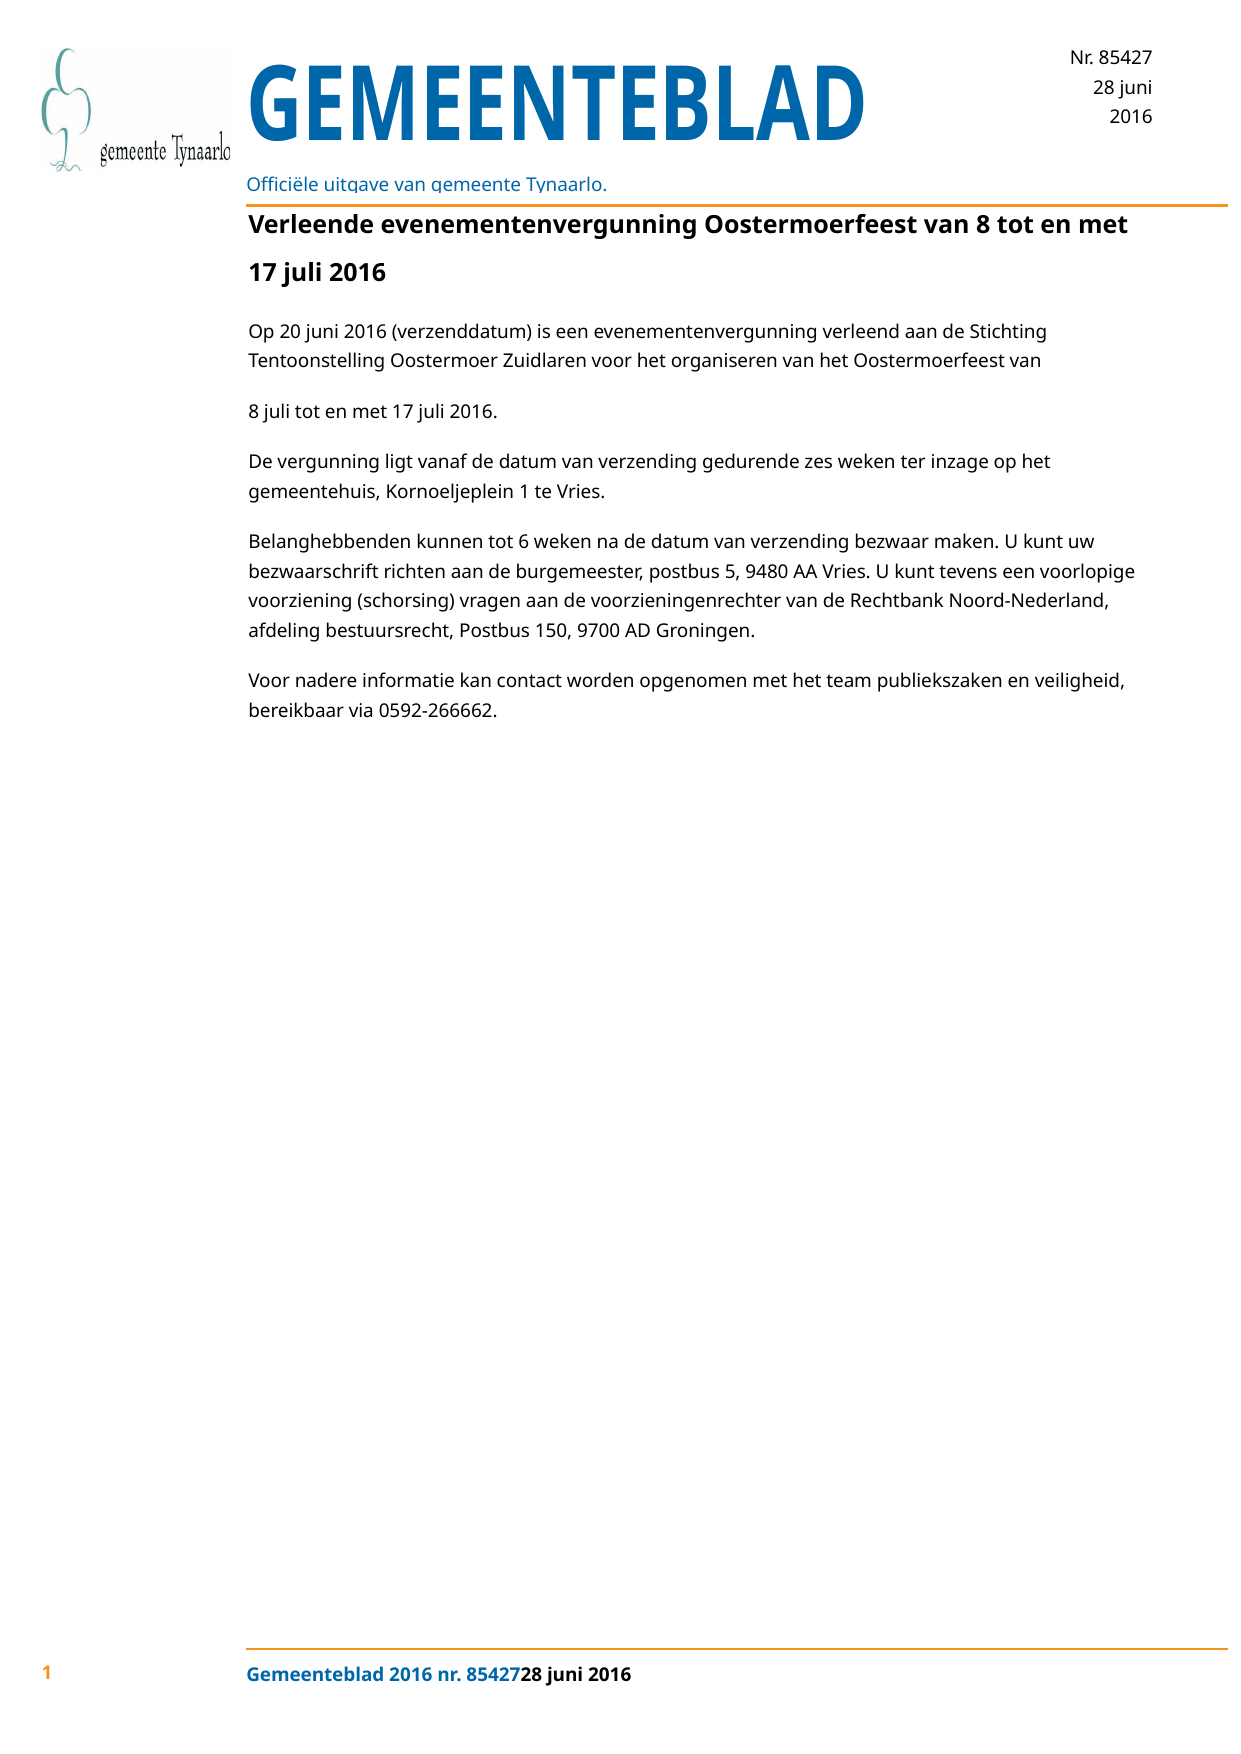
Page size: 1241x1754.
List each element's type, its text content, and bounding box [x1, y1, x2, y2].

text Op 20 juni 2016 (verzenddatum) is een evenementenvergunning verleend aan de Stichting Tentoonstelling Oostermoer Zuidlaren voor het organiseren van het Oostermoerfeest van [248, 318, 1152, 373]
text Belanghebbenden kunnen tot 6 weken na de datum van verzending bezwaar maken. U kunt uw bezwaarschrift richten aan de burgemeester, postbus 5, 9480 AA Vries. U kunt tevens een voorlopige voorziening (schorsing) vragen aan de voorzieningenrechter van de Rechtbank Noord-Nederland, afdeling bestuursrecht, Postbus 150, 9700 AD Groningen. [248, 528, 1152, 643]
picture [41, 47, 231, 172]
text Verleende evenementenvergunning Oostermoerfeest van 8 tot en met 17 juli 2016 [248, 207, 1152, 288]
text De vergunning ligt vanaf de datum van verzending gedurende zes weken ter inzage op het gemeentehuis, Kornoeljeplein 1 te Vries. [248, 448, 1152, 504]
text Voor nadere informatie kan contact worden opgenomen met het team publiekszaken en veiligheid, bereikbaar via 0592-266662. [248, 667, 1152, 723]
text 8 juli tot en met 17 juli 2016. [248, 398, 1152, 424]
